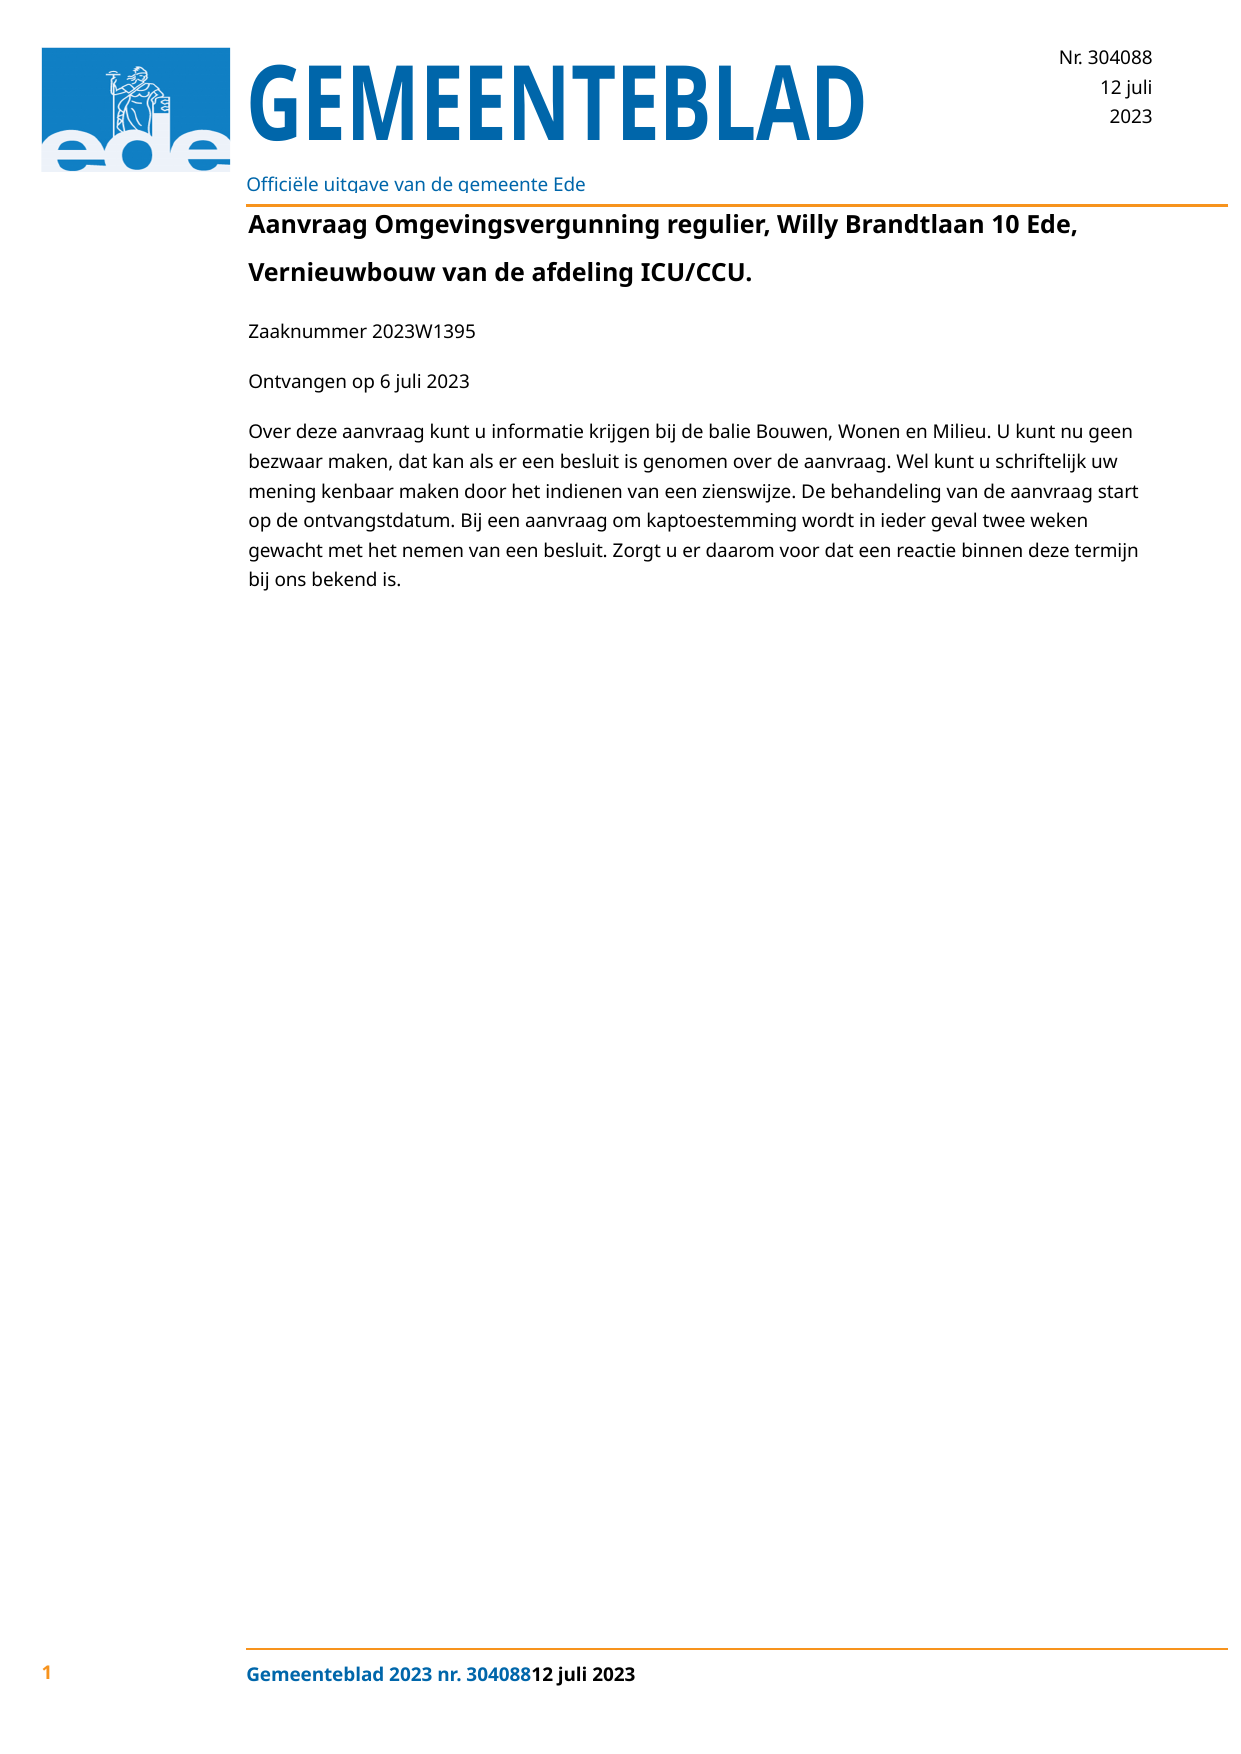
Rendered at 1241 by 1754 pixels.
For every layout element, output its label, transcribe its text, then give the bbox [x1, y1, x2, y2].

picture [41, 47, 231, 172]
text Ontvangen op 6 juli 2023 [248, 368, 1152, 394]
text Aanvraag Omgevingsvergunning regulier, Willy Brandtlaan 10 Ede, Vernieuwbouw van de afdeling ICU/CCU. [248, 207, 1152, 288]
text Over deze aanvraag kunt u informatie krijgen bij de balie Bouwen, Wonen en Milieu. U kunt nu geen bezwaar maken, dat kan als er een besluit is genomen over de aanvraag. Wel kunt u schriftelijk uw mening kenbaar maken door het indienen van een zienswijze. De behandeling van de aanvraag start op de ontvangstdatum. Bij een aanvraag om kaptoestemming wordt in ieder geval twee weken gewacht met het nemen van een besluit. Zorgt u er daarom voor dat een reactie binnen deze termijn bij ons bekend is. [248, 419, 1152, 592]
text Zaaknummer 2023W1395 [248, 318, 1152, 344]
